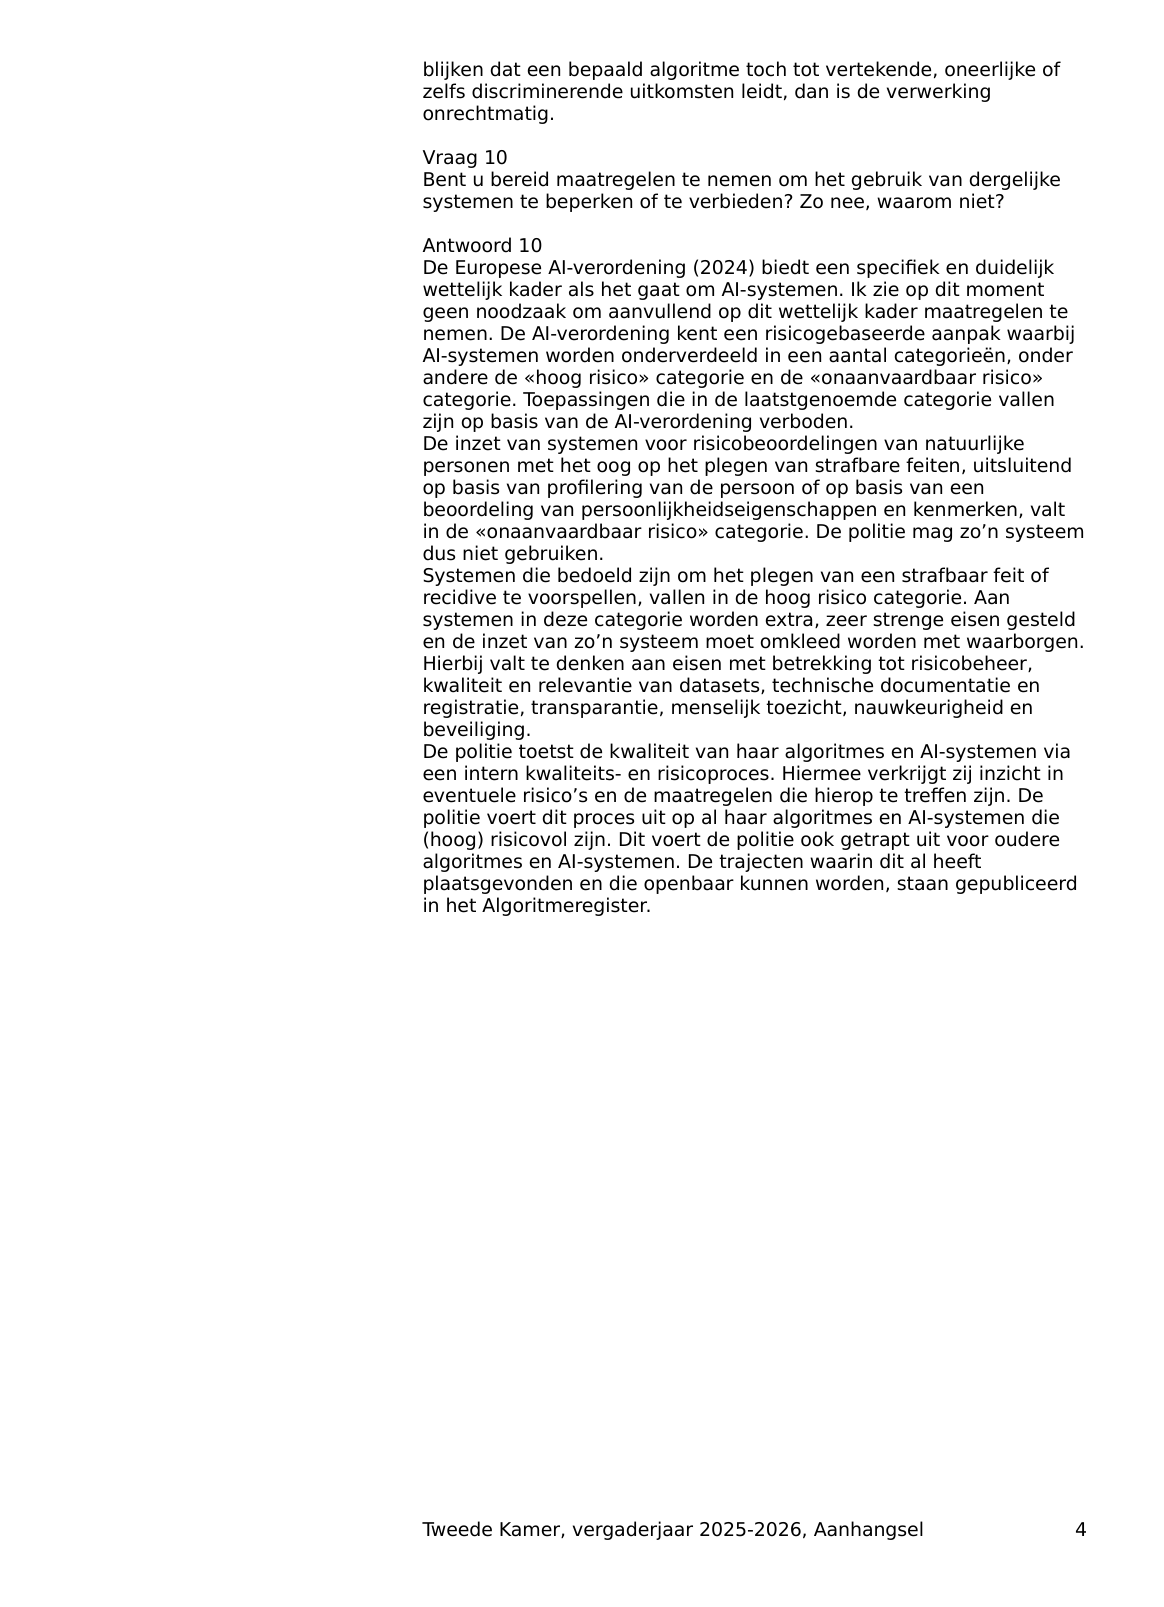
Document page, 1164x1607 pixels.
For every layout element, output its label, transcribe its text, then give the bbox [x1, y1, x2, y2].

text De politie toetst de kwaliteit van haar algoritmes en AI-systemen via een intern kwaliteits- en risicoproces. Hiermee verkrijgt zij inzicht in eventuele risico’s en de maatregelen die hierop te treffen zijn. De politie voert dit proces uit op al haar algoritmes en AI-systemen die (hoog) risicovol zijn. Dit voert de politie ook getrapt uit voor oudere algoritmes en AI-systemen. De trajecten waarin dit al heeft plaatsgevonden en die openbaar kunnen worden, staan gepubliceerd in het Algoritmeregister. [422, 741, 1087, 917]
text De Europese AI-verordening (2024) biedt een specifiek en duidelijk wettelijk kader als het gaat om AI-systemen. Ik zie op dit moment geen noodzaak om aanvullend op dit wettelijk kader maatregelen te nemen. De AI-verordening kent een risicogebaseerde aanpak waarbij AI-systemen worden onderverdeeld in een aantal categorieën, onder andere de «hoog risico» categorie en de «onaanvaardbaar risico» categorie. Toepassingen die in de laatstgenoemde categorie vallen zijn op basis van de AI-verordening verboden. [422, 257, 1087, 433]
text Antwoord 10 [422, 235, 1087, 257]
text Vraag 10 [422, 147, 1087, 169]
text De inzet van systemen voor risicobeoordelingen van natuurlijke personen met het oog op het plegen van strafbare feiten, uitsluitend op basis van profilering van de persoon of op basis van een beoordeling van persoonlijkheidseigenschappen en kenmerken, valt in de «onaanvaardbaar risico» categorie. De politie mag zo’n systeem dus niet gebruiken. [422, 433, 1087, 565]
text Systemen die bedoeld zijn om het plegen van een strafbaar feit of recidive te voorspellen, vallen in de hoog risico categorie. Aan systemen in deze categorie worden extra, zeer strenge eisen gesteld en de inzet van zo’n systeem moet omkleed worden met waarborgen. Hierbij valt te denken aan eisen met betrekking tot risicobeheer, kwaliteit en relevantie van datasets, technische documentatie en registratie, transparantie, menselijk toezicht, nauwkeurigheid en beveiliging. [422, 565, 1087, 741]
text blijken dat een bepaald algoritme toch tot vertekende, oneerlijke of zelfs discriminerende uitkomsten leidt, dan is de verwerking onrechtmatig. [422, 59, 1087, 125]
text Bent u bereid maatregelen te nemen om het gebruik van dergelijke systemen te beperken of te verbieden? Zo nee, waarom niet? [422, 169, 1087, 213]
